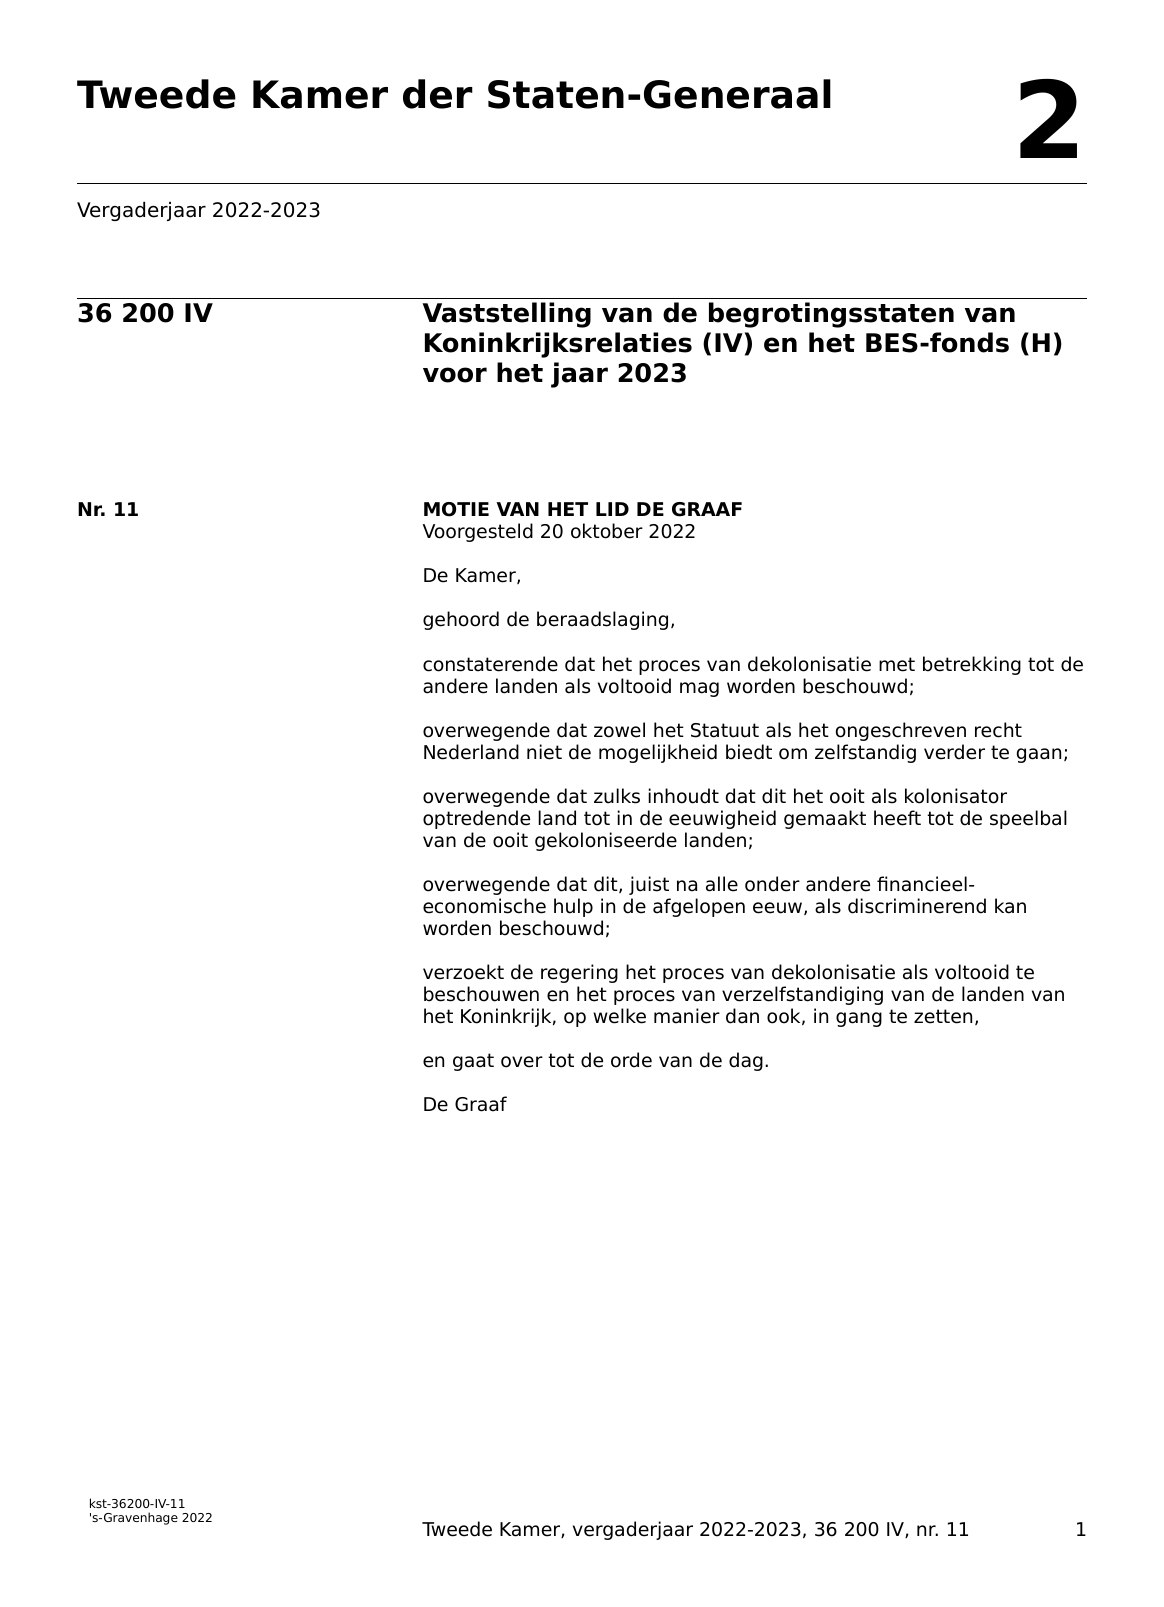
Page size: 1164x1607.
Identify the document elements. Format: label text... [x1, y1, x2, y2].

text 's-Gravenhage 2022 [88, 1511, 323, 1525]
text overwegende dat zowel het Statuut als het ongeschreven recht Nederland niet de mogelijkheid biedt om zelfstandig verder te gaan; [422, 720, 1087, 764]
subtitle 36 200 IV Vaststelling van de begrotingsstaten van Koninkrijksrelaties (IV) en het BES-fonds (H) voor het jaar 2023 [77, 299, 1087, 388]
table_cell Vergaderjaar 2022-2023 [77, 184, 1087, 298]
text De Kamer, [422, 565, 1087, 587]
text en gaat over tot de orde van de dag. [422, 1050, 1087, 1072]
text overwegende dat zulks inhoudt dat dit het ooit als kolonisator optredende land tot in de eeuwigheid gemaakt heeft tot de speelbal van de ooit gekoloniseerde landen; [422, 786, 1087, 852]
table_header Tweede Kamer der Staten-Generaal [77, 59, 886, 183]
subtitle Nr. 11 MOTIE VAN HET LID DE GRAAF [77, 499, 1087, 521]
text constaterende dat het proces van dekolonisatie met betrekking tot de andere landen als voltooid mag worden beschouwd; [422, 653, 1087, 697]
text gehoord de beraadslaging, [422, 609, 1087, 631]
text Voorgesteld 20 oktober 2022 [422, 521, 1087, 543]
text kst-36200-IV-11 [88, 1497, 323, 1511]
text De Graaf [422, 1094, 1087, 1116]
text verzoekt de regering het proces van dekolonisatie als voltooid te beschouwen en het proces van verzelfstandiging van de landen van het Koninkrijk, op welke manier dan ook, in gang te zetten, [422, 962, 1087, 1028]
table_header 2 [886, 59, 1087, 183]
text overwegende dat dit, juist na alle onder andere financieel-economische hulp in de afgelopen eeuw, als discriminerend kan worden beschouwd; [422, 874, 1087, 940]
